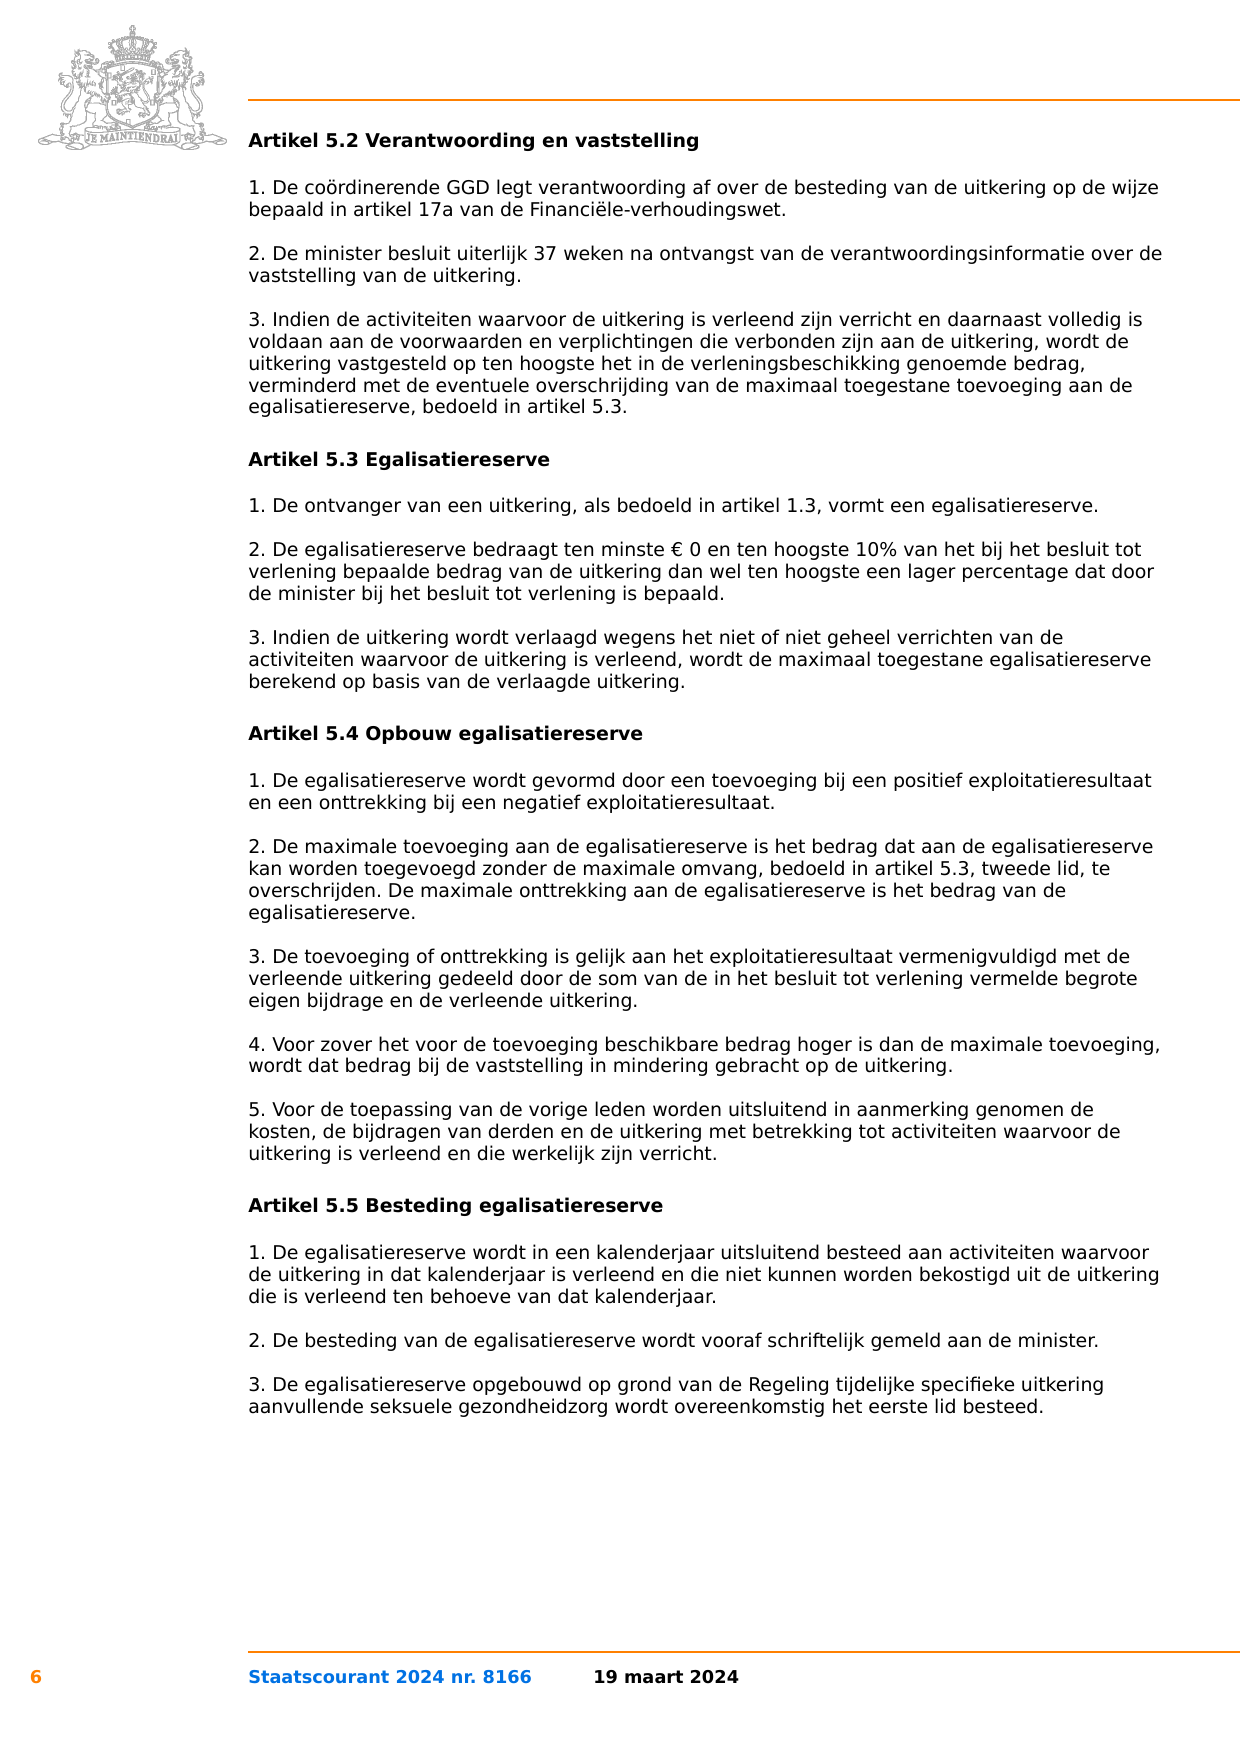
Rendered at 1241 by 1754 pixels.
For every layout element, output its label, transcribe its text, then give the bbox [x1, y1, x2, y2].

text 1. De coördinerende GGD legt verantwoording af over de besteding van de uitkering op de wijze bepaald in artikel 17a van de Financiële-verhoudingswet. [248, 177, 1163, 221]
text 2. De besteding van de egalisatiereserve wordt vooraf schriftelijk gemeld aan de minister. [248, 1330, 1163, 1352]
text 3. De egalisatiereserve opgebouwd op grond van de Regeling tijdelijke specifieke uitkering aanvullende seksuele gezondheidzorg wordt overeenkomstig het eerste lid besteed. [248, 1374, 1163, 1418]
text 2. De maximale toevoeging aan de egalisatiereserve is het bedrag dat aan de egalisatiereserve kan worden toegevoegd zonder de maximale omvang, bedoeld in artikel 5.3, tweede lid, te overschrijden. De maximale onttrekking aan de egalisatiereserve is het bedrag van de egalisatiereserve. [248, 836, 1163, 924]
picture [38, 25, 227, 150]
text 1. De egalisatiereserve wordt in een kalenderjaar uitsluitend besteed aan activiteiten waarvoor de uitkering in dat kalenderjaar is verleend en die niet kunnen worden bekostigd uit de uitkering die is verleend ten behoeve van dat kalenderjaar. [248, 1242, 1163, 1308]
subtitle Artikel 5.2 Verantwoording en vaststelling [248, 130, 1163, 152]
text 2. De minister besluit uiterlijk 37 weken na ontvangst van de verantwoordingsinformatie over de vaststelling van de uitkering. [248, 243, 1163, 287]
subtitle Artikel 5.4 Opbouw egalisatiereserve [248, 723, 1163, 745]
text 4. Voor zover het voor de toevoeging beschikbare bedrag hoger is dan de maximale toevoeging, wordt dat bedrag bij de vaststelling in mindering gebracht op de uitkering. [248, 1033, 1163, 1077]
text 1. De egalisatiereserve wordt gevormd door een toevoeging bij een positief exploitatieresultaat en een onttrekking bij een negatief exploitatieresultaat. [248, 770, 1163, 814]
text 3. Indien de activiteiten waarvoor de uitkering is verleend zijn verricht en daarnaast volledig is voldaan aan de voorwaarden en verplichtingen die verbonden zijn aan de uitkering, wordt de uitkering vastgesteld op ten hoogste het in de verleningsbeschikking genoemde bedrag, verminderd met de eventuele overschrijding van de maximaal toegestane toevoeging aan de egalisatiereserve, bedoeld in artikel 5.3. [248, 308, 1163, 418]
text 1. De ontvanger van een uitkering, als bedoeld in artikel 1.3, vormt een egalisatiereserve. [248, 495, 1163, 517]
text 2. De egalisatiereserve bedraagt ten minste € 0 en ten hoogste 10% van het bij het besluit tot verlening bepaalde bedrag van de uitkering dan wel ten hoogste een lager percentage dat door de minister bij het besluit tot verlening is bepaald. [248, 539, 1163, 605]
subtitle Artikel 5.5 Besteding egalisatiereserve [248, 1195, 1163, 1217]
subtitle Artikel 5.3 Egalisatiereserve [248, 448, 1163, 470]
text 3. De toevoeging of onttrekking is gelijk aan het exploitatieresultaat vermenigvuldigd met de verleende uitkering gedeeld door de som van de in het besluit tot verlening vermelde begrote eigen bijdrage en de verleende uitkering. [248, 946, 1163, 1012]
text 3. Indien de uitkering wordt verlaagd wegens het niet of niet geheel verrichten van de activiteiten waarvoor de uitkering is verleend, wordt de maximaal toegestane egalisatiereserve berekend op basis van de verlaagde uitkering. [248, 627, 1163, 693]
text 5. Voor de toepassing van de vorige leden worden uitsluitend in aanmerking genomen de kosten, de bijdragen van derden en de uitkering met betrekking tot activiteiten waarvoor de uitkering is verleend en die werkelijk zijn verricht. [248, 1099, 1163, 1165]
